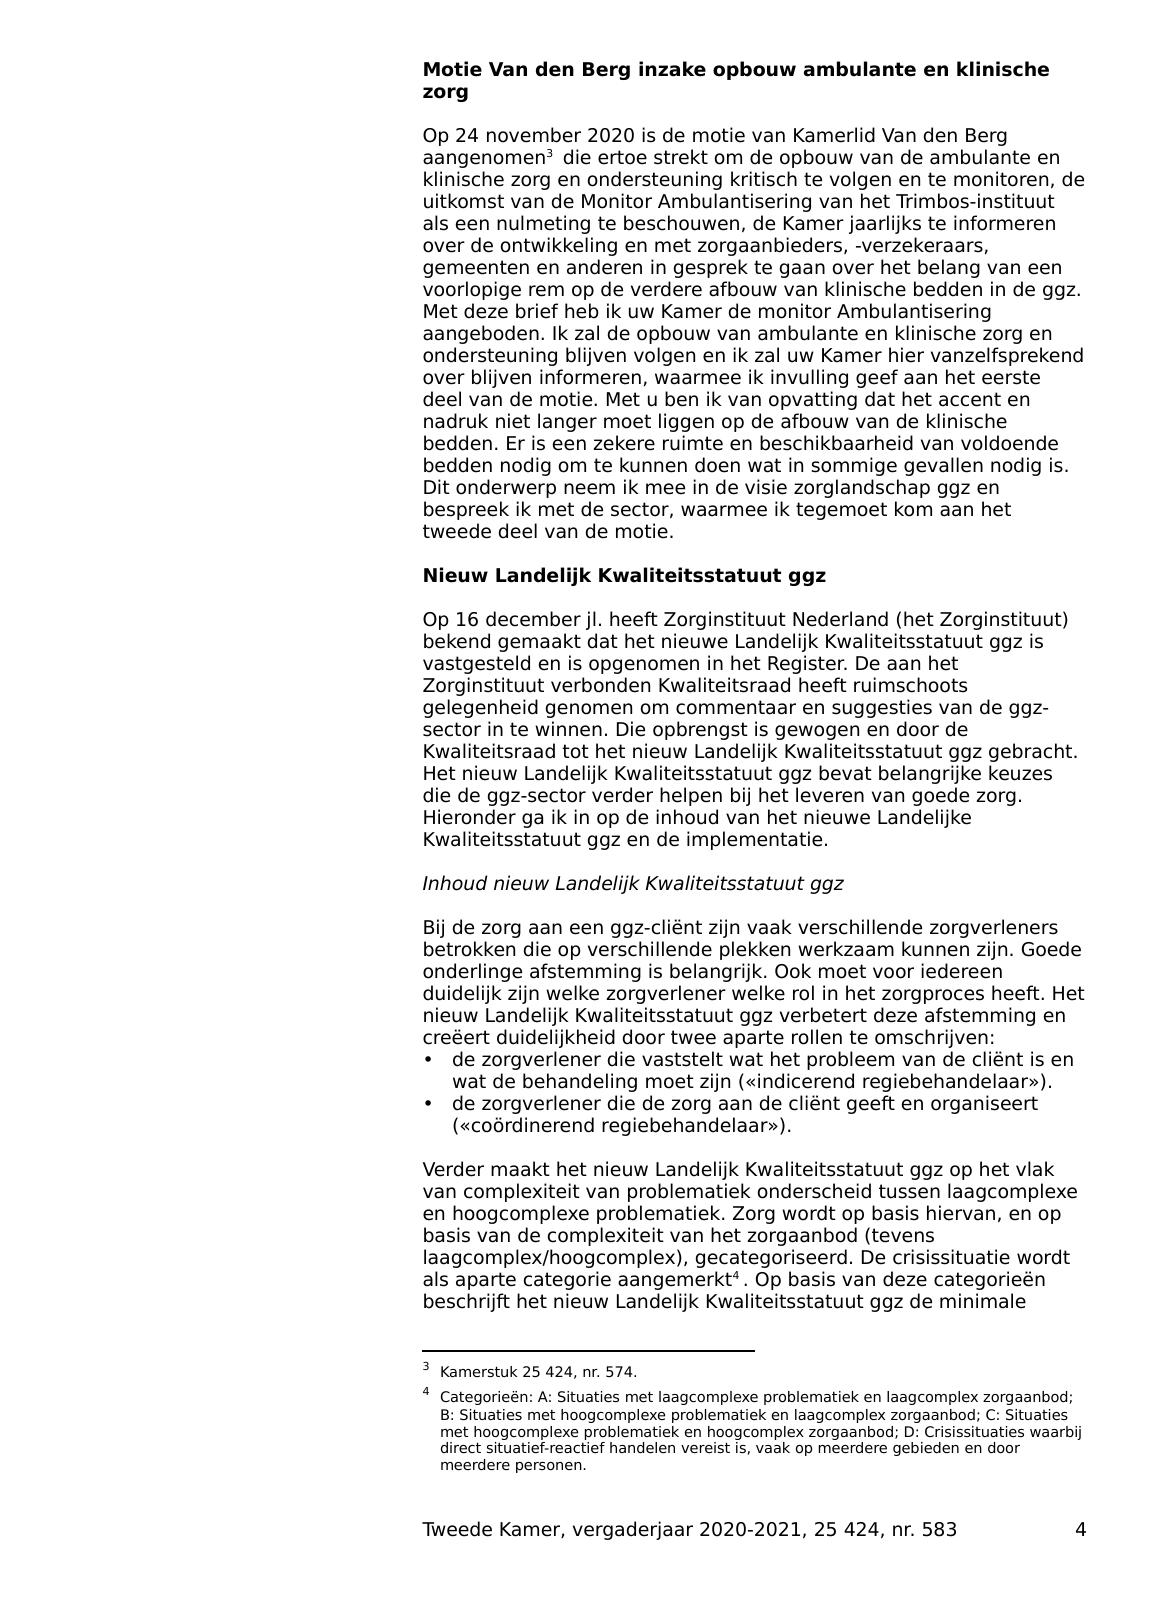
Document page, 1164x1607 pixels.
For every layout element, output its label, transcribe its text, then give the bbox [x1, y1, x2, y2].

text Kamerstuk 25 424, nr. 574. [422, 1360, 1087, 1382]
text • de zorgverlener die de zorg aan de cliënt geeft en organiseert («coördinerend regiebehandelaar»). [422, 1093, 1087, 1137]
subtitle Motie Van den Berg inzake opbouw ambulante en klinische zorg [422, 59, 1087, 103]
subtitle Nieuw Landelijk Kwaliteitsstatuut ggz [422, 565, 1087, 587]
text Op 16 december jl. heeft Zorginstituut Nederland (het Zorginstituut) bekend gemaakt dat het nieuwe Landelijk Kwaliteitsstatuut ggz is vastgesteld en is opgenomen in het Register. De aan het Zorginstituut verbonden Kwaliteitsraad heeft ruimschoots gelegenheid genomen om commentaar en suggesties van de ggz-sector in te winnen. Die opbrengst is gewogen en door de Kwaliteitsraad tot het nieuw Landelijk Kwaliteitsstatuut ggz gebracht. Het nieuw Landelijk Kwaliteitsstatuut ggz bevat belangrijke keuzes die de ggz-sector verder helpen bij het leveren van goede zorg. Hieronder ga ik in op de inhoud van het nieuwe Landelijke Kwaliteitsstatuut ggz en de implementatie. [422, 609, 1087, 851]
text Op 24 november 2020 is de motie van Kamerlid Van den Berg aangenomen die ertoe strekt om de opbouw van de ambulante en klinische zorg en ondersteuning kritisch te volgen en te monitoren, de uitkomst van de Monitor Ambulantisering van het Trimbos-instituut als een nulmeting te beschouwen, de Kamer jaarlijks te informeren over de ontwikkeling en met zorgaanbieders, -verzekeraars, gemeenten en anderen in gesprek te gaan over het belang van een voorlopige rem op de verdere afbouw van klinische bedden in de ggz. [422, 125, 1087, 301]
text Verder maakt het nieuw Landelijk Kwaliteitsstatuut ggz op het vlak van complexiteit van problematiek onderscheid tussen laagcomplexe en hoogcomplexe problematiek. Zorg wordt op basis hiervan, en op basis van de complexiteit van het zorgaanbod (tevens laagcomplex/hoogcomplex), gecategoriseerd. De crisissituatie wordt als aparte categorie aangemerkt. Op basis van deze categorieën beschrijft het nieuw Landelijk Kwaliteitsstatuut ggz de minimale [422, 1159, 1087, 1313]
text Met deze brief heb ik uw Kamer de monitor Ambulantisering aangeboden. Ik zal de opbouw van ambulante en klinische zorg en ondersteuning blijven volgen en ik zal uw Kamer hier vanzelfsprekend over blijven informeren, waarmee ik invulling geef aan het eerste deel van de motie. Met u ben ik van opvatting dat het accent en nadruk niet langer moet liggen op de afbouw van de klinische bedden. Er is een zekere ruimte en beschikbaarheid van voldoende bedden nodig om te kunnen doen wat in sommige gevallen nodig is. Dit onderwerp neem ik mee in de visie zorglandschap ggz en bespreek ik met de sector, waarmee ik tegemoet kom aan het tweede deel van de motie. [422, 301, 1087, 543]
subtitle Inhoud nieuw Landelijk Kwaliteitsstatuut ggz [422, 873, 1087, 895]
text Categorieën: A: Situaties met laagcomplexe problematiek en laagcomplex zorgaanbod; B: Situaties met hoogcomplexe problematiek en laagcomplex zorgaanbod; C: Situaties met hoogcomplexe problematiek en hoogcomplex zorgaanbod; D: Crisissituaties waarbij direct situatief-reactief handelen vereist is, vaak op meerdere gebieden en door meerdere personen. [422, 1385, 1087, 1474]
text • de zorgverlener die vaststelt wat het probleem van de cliënt is en wat de behandeling moet zijn («indicerend regiebehandelaar»). [422, 1049, 1087, 1093]
text Bij de zorg aan een ggz-cliënt zijn vaak verschillende zorgverleners betrokken die op verschillende plekken werkzaam kunnen zijn. Goede onderlinge afstemming is belangrijk. Ook moet voor iedereen duidelijk zijn welke zorgverlener welke rol in het zorgproces heeft. Het nieuw Landelijk Kwaliteitsstatuut ggz verbetert deze afstemming en creëert duidelijkheid door twee aparte rollen te omschrijven: [422, 917, 1087, 1049]
